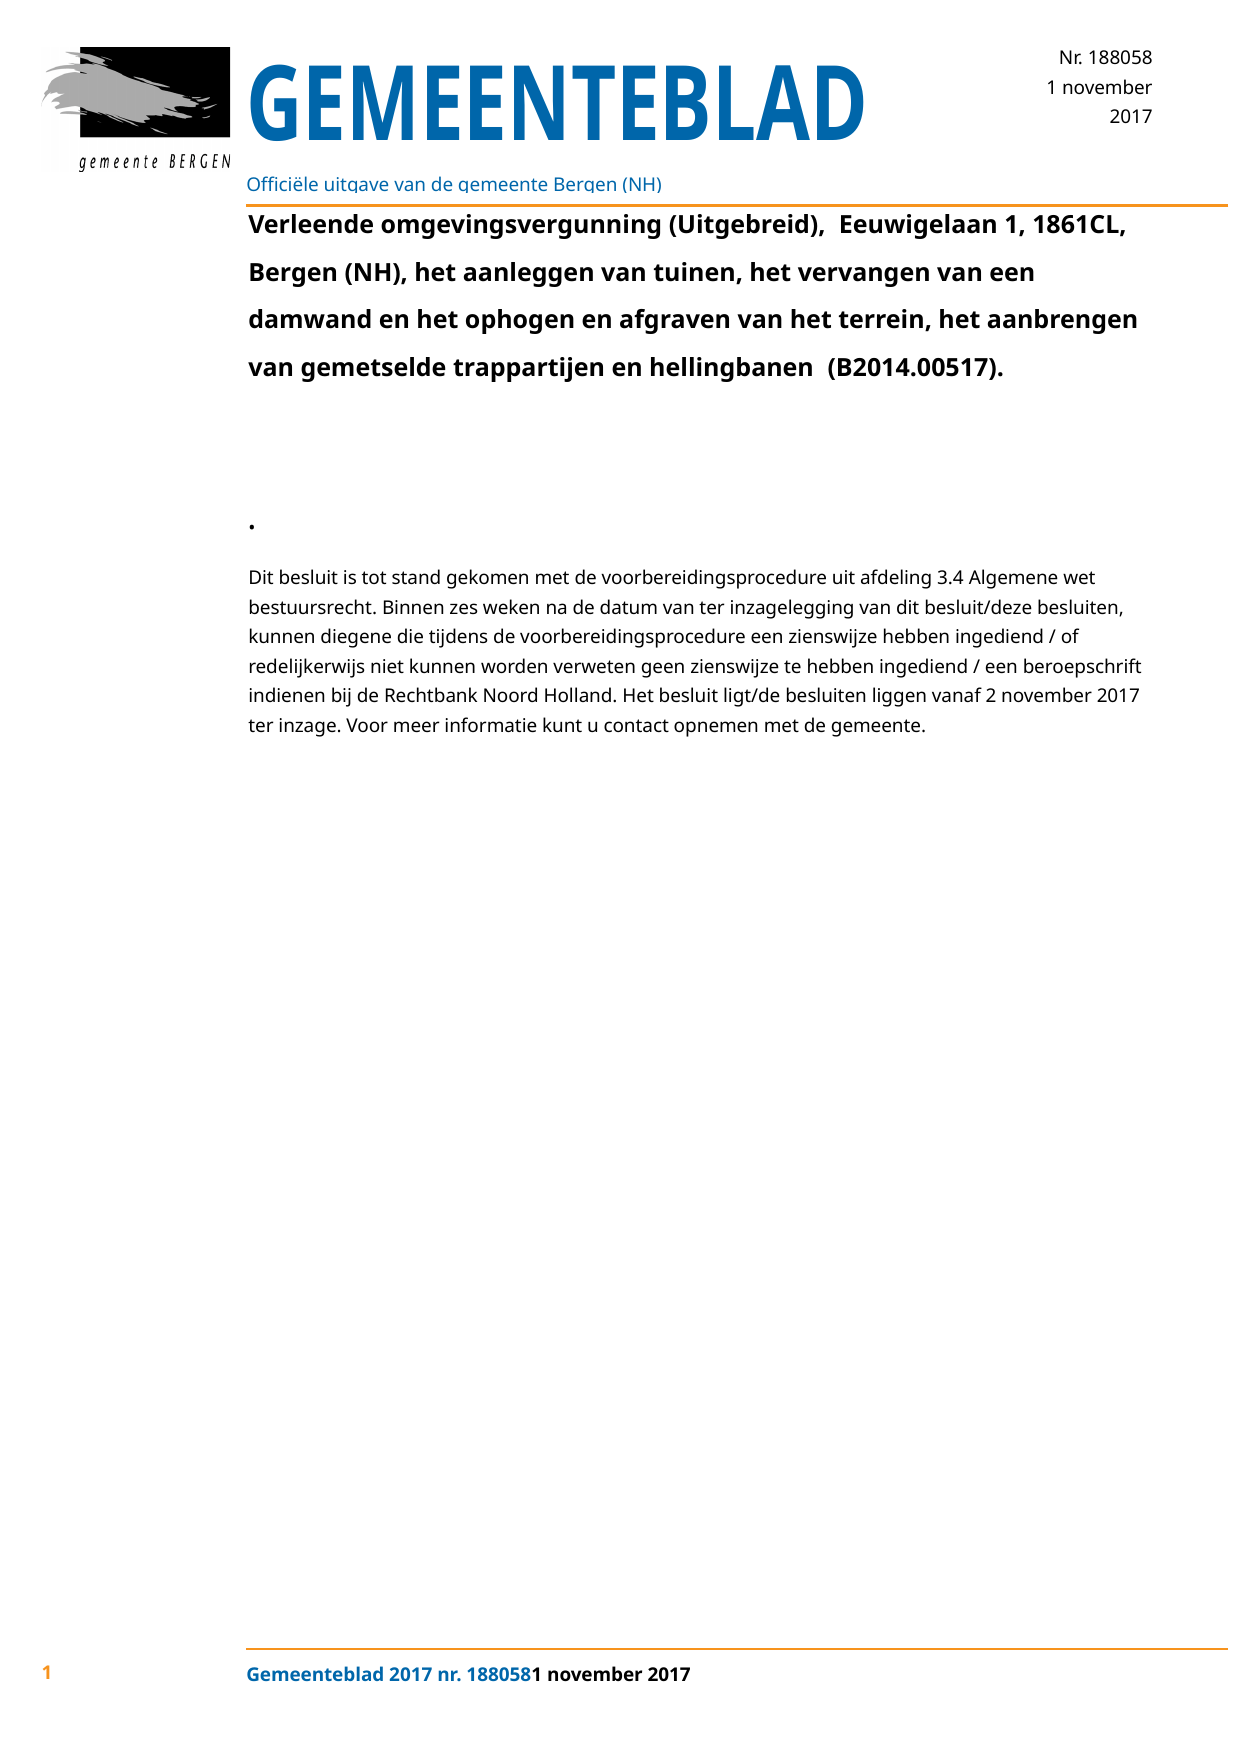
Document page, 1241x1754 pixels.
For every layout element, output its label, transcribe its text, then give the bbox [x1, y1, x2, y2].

text Verleende omgevingsvergunning (Uitgebreid), Eeuwigelaan 1, 1861CL, Bergen (NH), het aanleggen van tuinen, het vervangen van een damwand en het ophogen en afgraven van het terrein, het aanbrengen van gemetselde trappartijen en hellingbanen (B2014.00517). [248, 207, 1152, 384]
text Dit besluit is tot stand gekomen met de voorbereidingsprocedure uit afdeling 3.4 Algemene wet bestuursrecht. Binnen zes weken na de datum van ter inzagelegging van dit besluit/deze besluiten, kunnen diegene die tijdens de voorbereidingsprocedure een zienswijze hebben ingediend / of redelijkerwijs niet kunnen worden verweten geen zienswijze te hebben ingediend / een beroepschrift indienen bij de Rechtbank Noord Holland. Het besluit ligt/de besluiten liggen vanaf 2 november 2017 ter inzage. Voor meer informatie kunt u contact opnemen met de gemeente. [248, 564, 1152, 738]
text • [248, 514, 1152, 540]
picture [41, 47, 231, 172]
